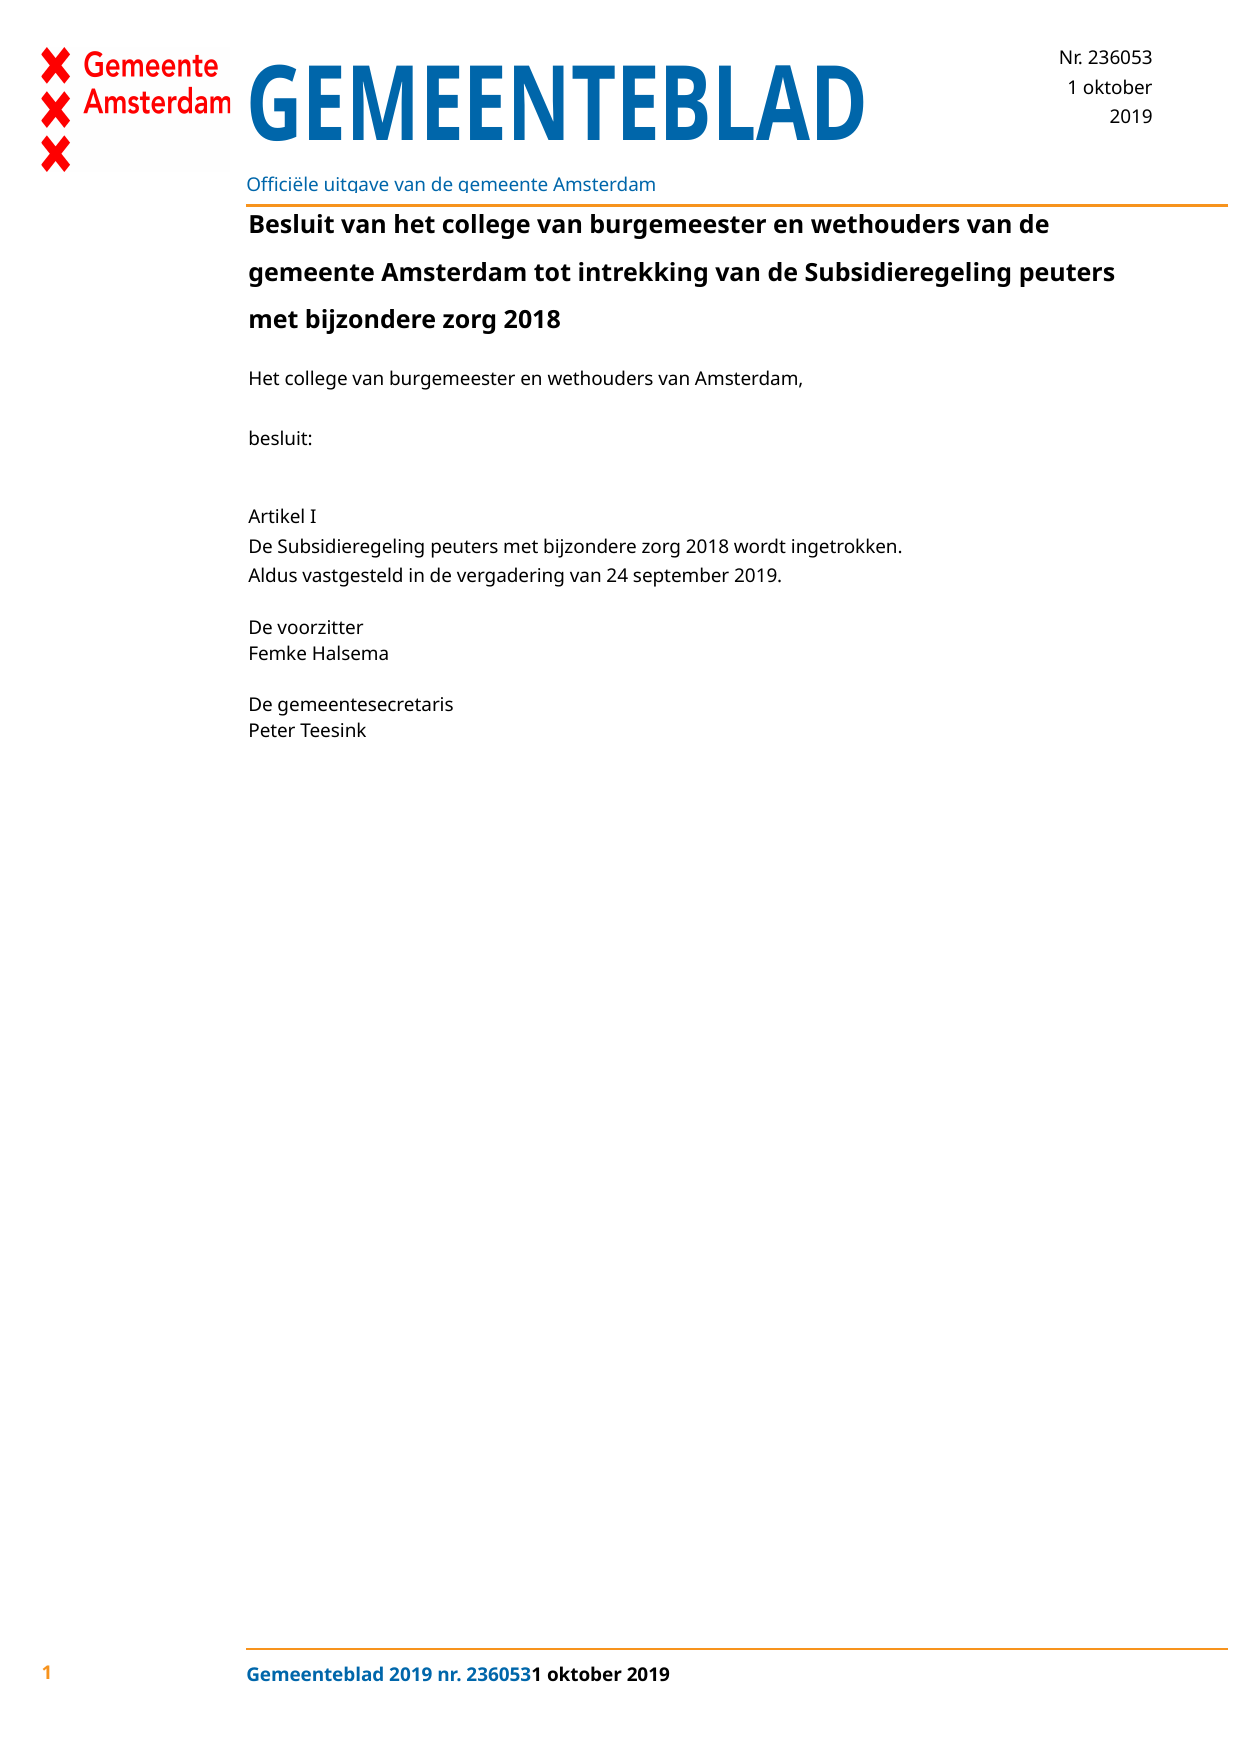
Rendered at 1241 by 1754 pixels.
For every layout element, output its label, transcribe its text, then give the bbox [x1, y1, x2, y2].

text Het college van burgemeester en wethouders van Amsterdam, [248, 366, 1152, 391]
text De Subsidieregeling peuters met bijzondere zorg 2018 wordt ingetrokken. [248, 533, 1152, 559]
picture [41, 47, 231, 172]
text Artikel I [248, 503, 1152, 529]
text Aldus vastgesteld in de vergadering van 24 september 2019. [248, 563, 1152, 588]
text besluit: [248, 425, 1152, 450]
text Peter Teesink [248, 717, 1152, 743]
text Femke Halsema [248, 640, 1152, 666]
text Besluit van het college van burgemeester en wethouders van de gemeente Amsterdam tot intrekking van de Subsidieregeling peuters met bijzondere zorg 2018 [248, 207, 1152, 336]
text De voorzitter [248, 614, 1152, 640]
text De gemeentesecretaris [248, 691, 1152, 717]
